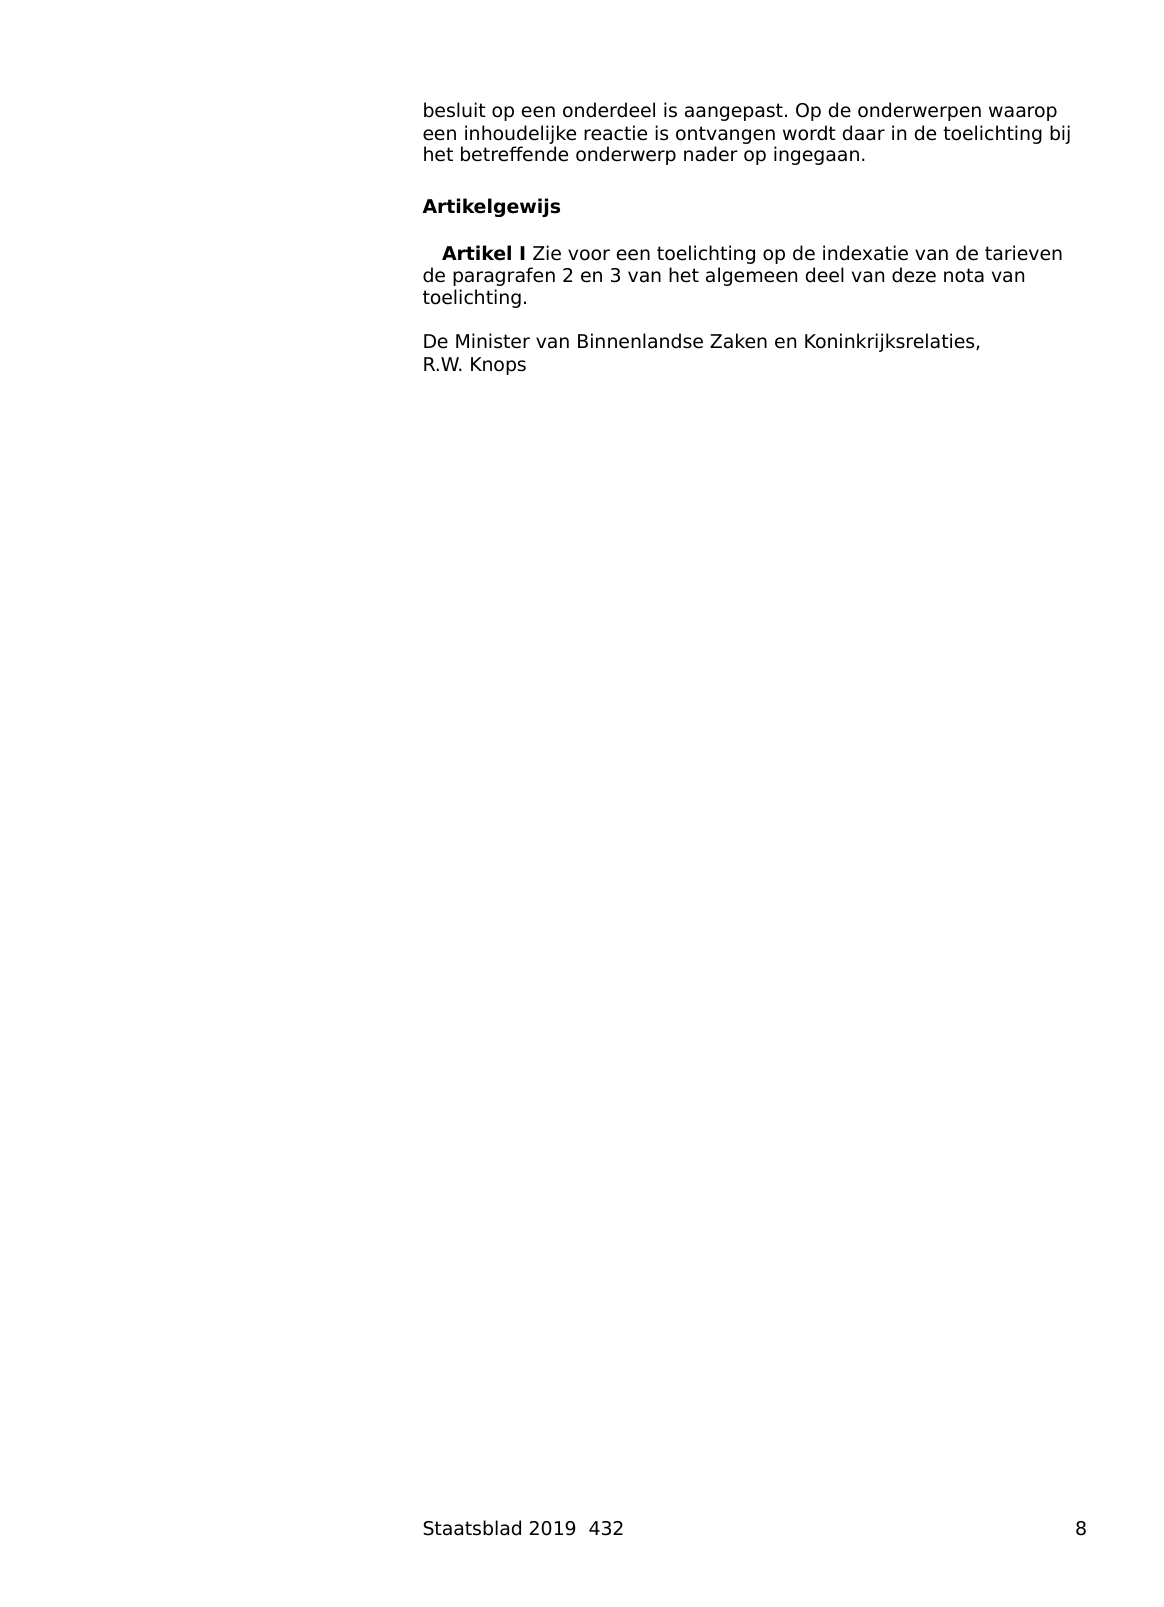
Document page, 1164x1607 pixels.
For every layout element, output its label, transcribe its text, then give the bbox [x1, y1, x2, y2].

text De Minister van Binnenlandse Zaken en Koninkrijksrelaties, R.W. Knops [422, 331, 1087, 375]
subtitle Artikelgewijs [422, 196, 1087, 218]
text besluit op een onderdeel is aangepast. Op de onderwerpen waarop een inhoudelijke reactie is ontvangen wordt daar in de toelichting bij het betreffende onderwerp nader op ingegaan. [422, 100, 1087, 166]
text Artikel I Zie voor een toelichting op de indexatie van de tarieven de paragrafen 2 en 3 van het algemeen deel van deze nota van toelichting. [422, 243, 1087, 309]
